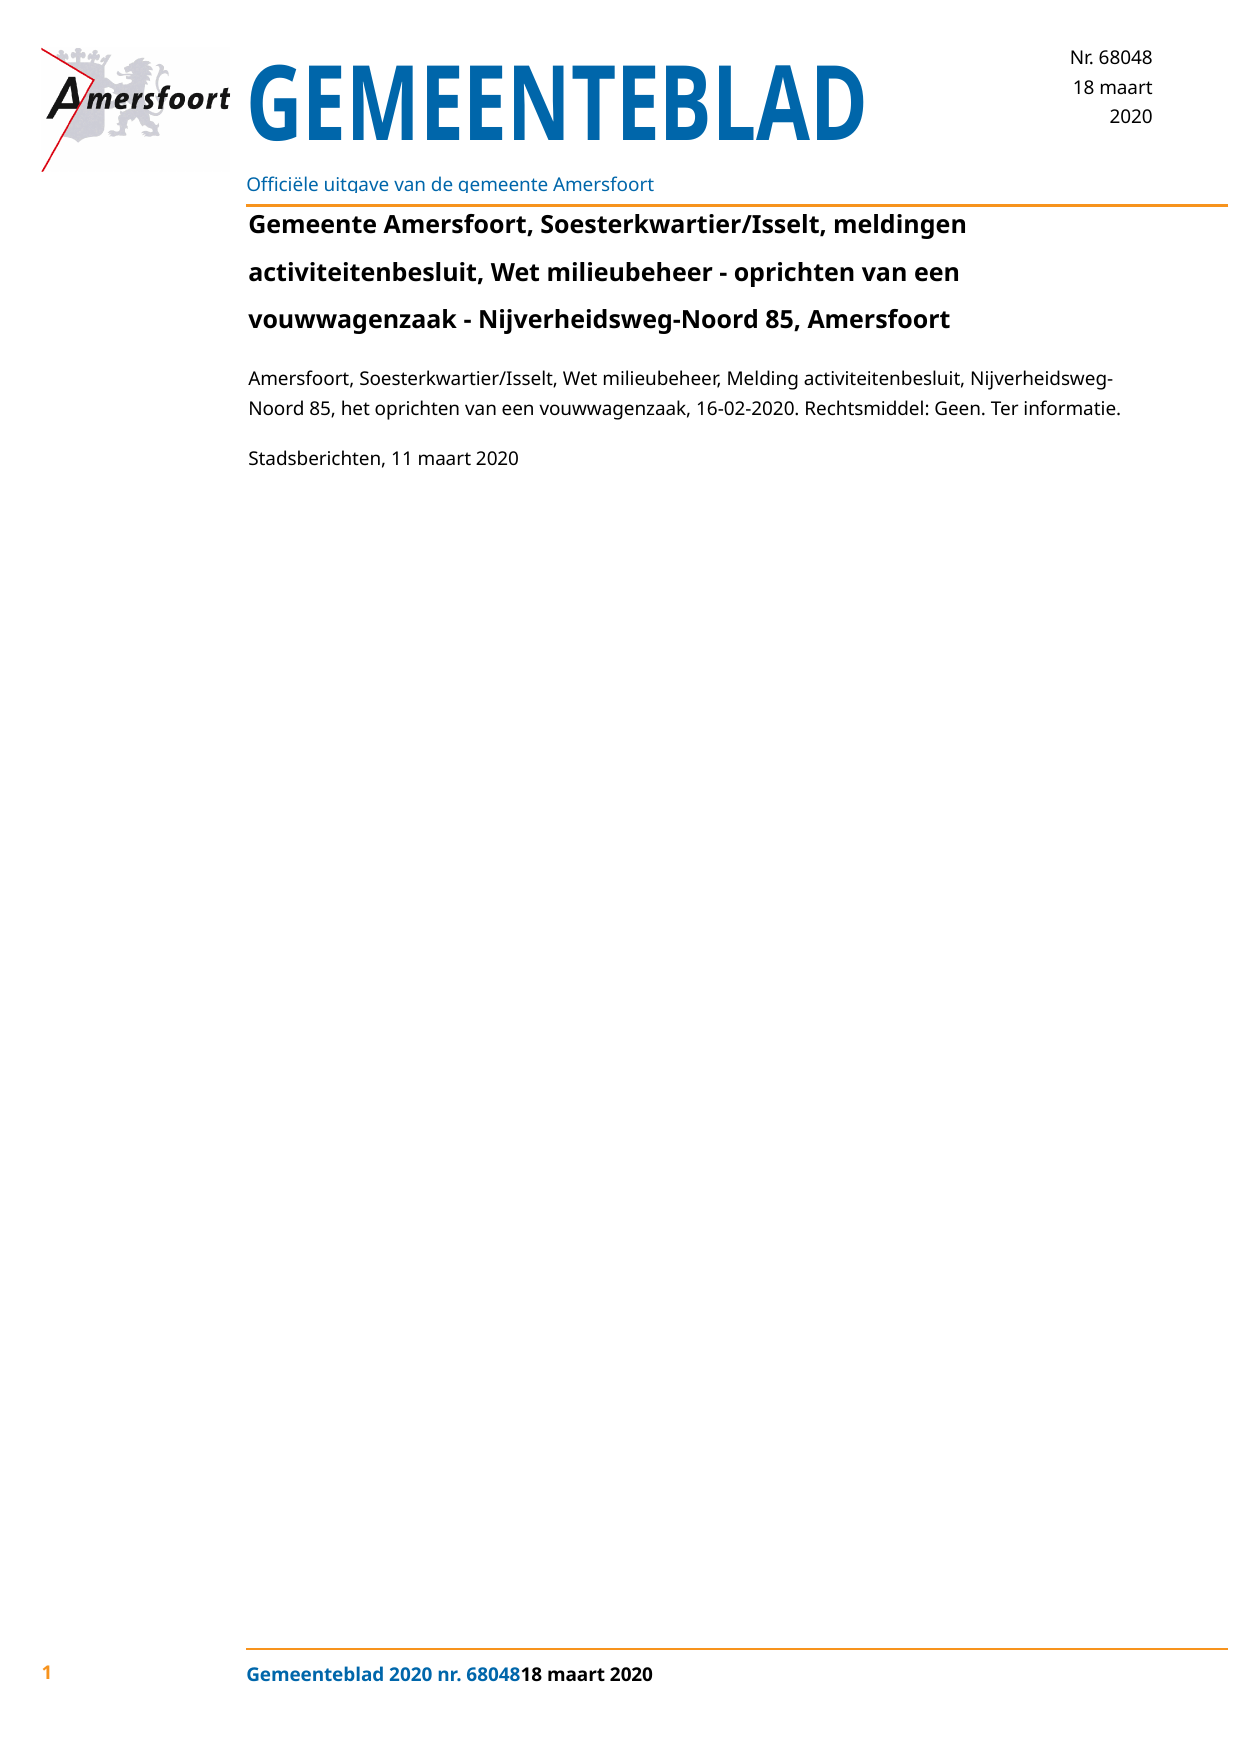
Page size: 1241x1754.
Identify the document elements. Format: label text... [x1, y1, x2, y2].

text Amersfoort, Soesterkwartier/Isselt, Wet milieubeheer, Melding activiteitenbesluit, Nijverheidsweg-Noord 85, het oprichten van een vouwwagenzaak, 16-02-2020. Rechtsmiddel: Geen. Ter informatie. [248, 366, 1152, 421]
text Gemeente Amersfoort, Soesterkwartier/Isselt, meldingen activiteitenbesluit, Wet milieubeheer - oprichten van een vouwwagenzaak - Nijverheidsweg-Noord 85, Amersfoort [248, 207, 1152, 336]
text Stadsberichten, 11 maart 2020 [248, 446, 1152, 471]
picture [41, 47, 231, 172]
